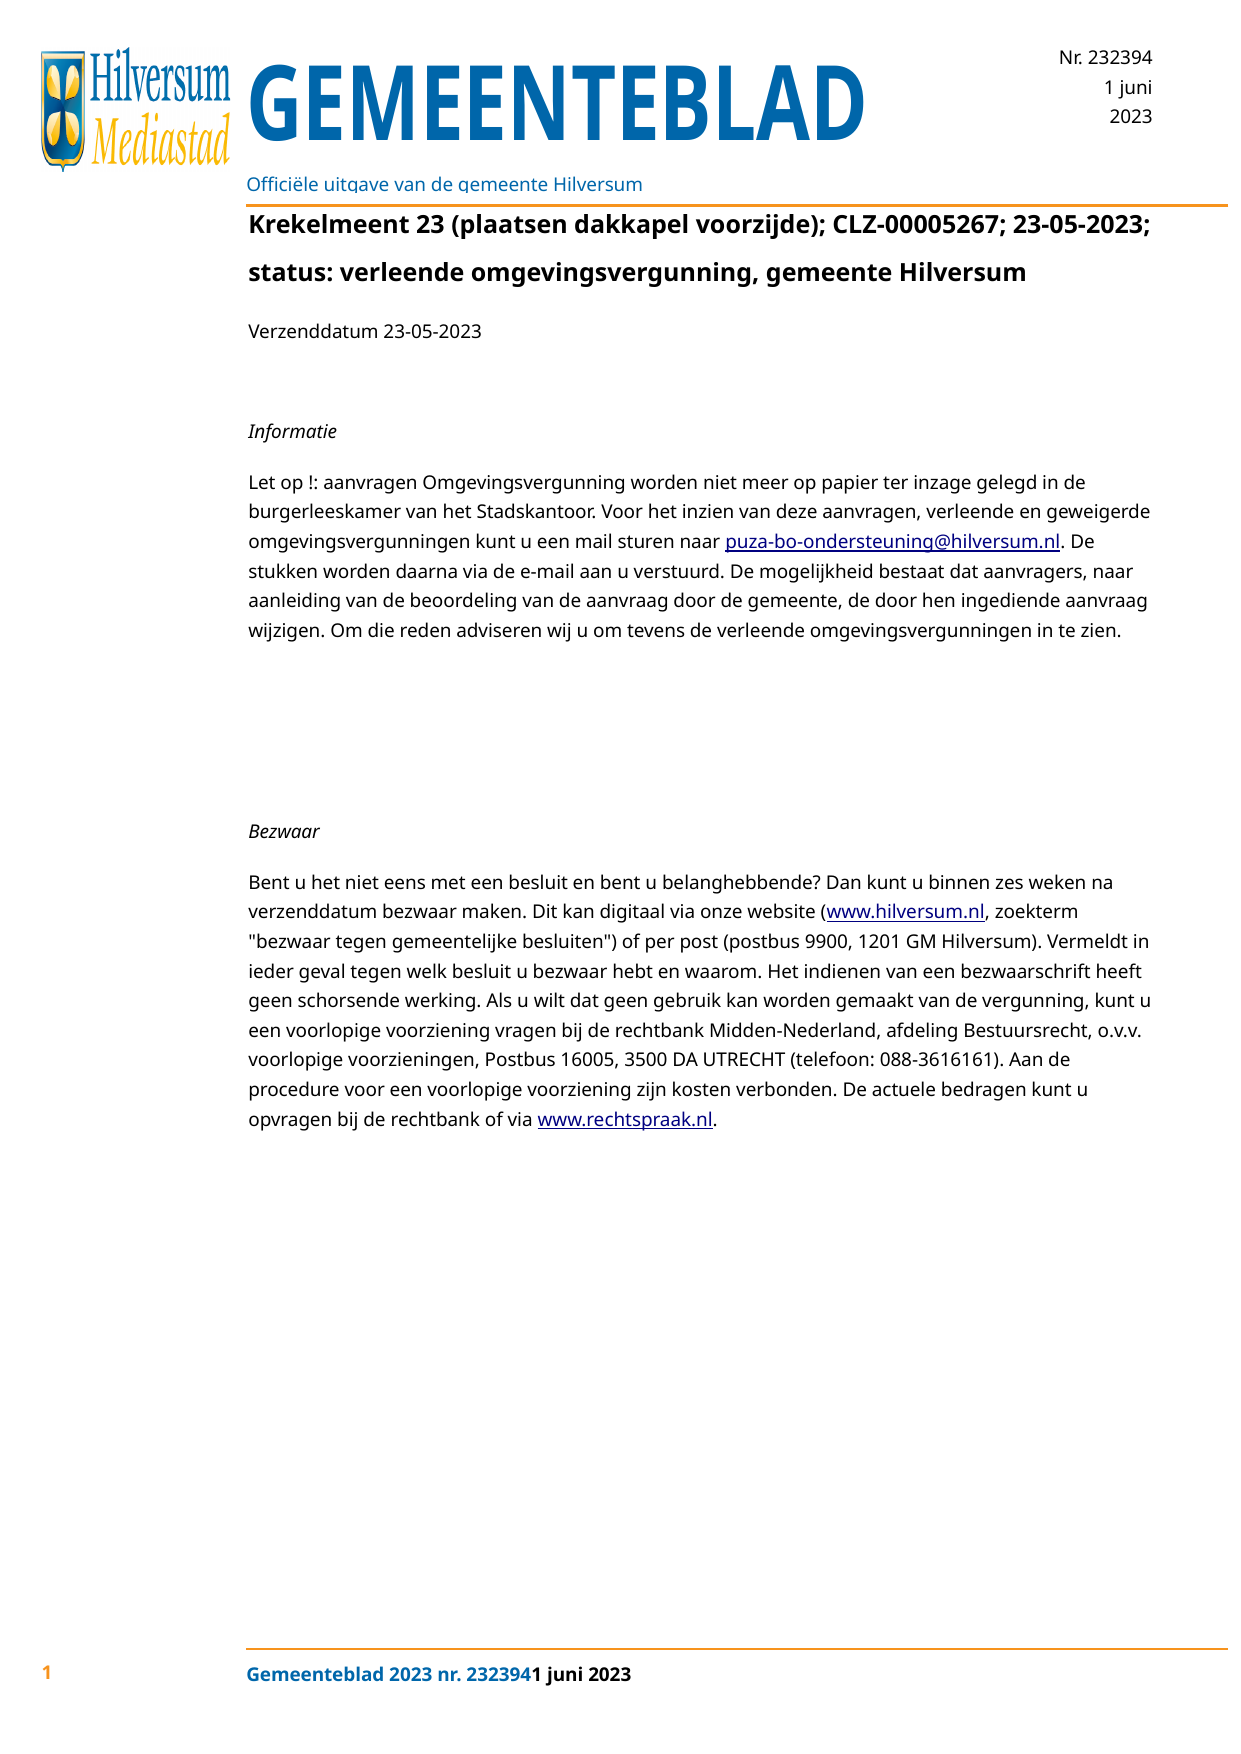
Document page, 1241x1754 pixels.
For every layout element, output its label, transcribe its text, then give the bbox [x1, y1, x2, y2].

text Krekelmeent 23 (plaatsen dakkapel voorzijde); CLZ-00005267; 23-05-2023; status: verleende omgevingsvergunning, gemeente Hilversum [248, 207, 1152, 288]
text Let op !: aanvragen Omgevingsvergunning worden niet meer op papier ter inzage gelegd in de burgerleeskamer van het Stadskantoor. Voor het inzien van deze aanvragen, verleende en geweigerde omgevingsvergunningen kunt u een mail sturen naar puza-bo-ondersteuning@hilversum.nl. De stukken worden daarna via de e-mail aan u verstuurd. De mogelijkheid bestaat dat aanvragers, naar aanleiding van de beoordeling van de aanvraag door de gemeente, de door hen ingediende aanvraag wijzigen. Om die reden adviseren wij u om tevens de verleende omgevingsvergunningen in te zien. [248, 469, 1152, 643]
text Informatie [248, 419, 1152, 444]
text Bent u het niet eens met een besluit en bent u belanghebbende? Dan kunt u binnen zes weken na verzenddatum bezwaar maken. Dit kan digitaal via onze website (www.hilversum.nl, zoekterm "bezwaar tegen gemeentelijke besluiten") of per post (postbus 9900, 1201 GM Hilversum). Vermeldt in ieder geval tegen welk besluit u bezwaar hebt en waarom. Het indienen van een bezwaarschrift heeft geen schorsende werking. Als u wilt dat geen gebruik kan worden gemaakt van de vergunning, kunt u een voorlopige voorziening vragen bij de rechtbank Midden-Nederland, afdeling Bestuursrecht, o.v.v. voorlopige voorzieningen, Postbus 16005, 3500 DA UTRECHT (telefoon: 088-3616161). Aan de procedure voor een voorlopige voorziening zijn kosten verbonden. De actuele bedragen kunt u opvragen bij de rechtbank of via www.rechtspraak.nl. [248, 869, 1152, 1132]
text Verzenddatum 23-05-2023 [248, 318, 1152, 344]
text Bezwaar [248, 819, 1152, 844]
picture [41, 47, 231, 172]
